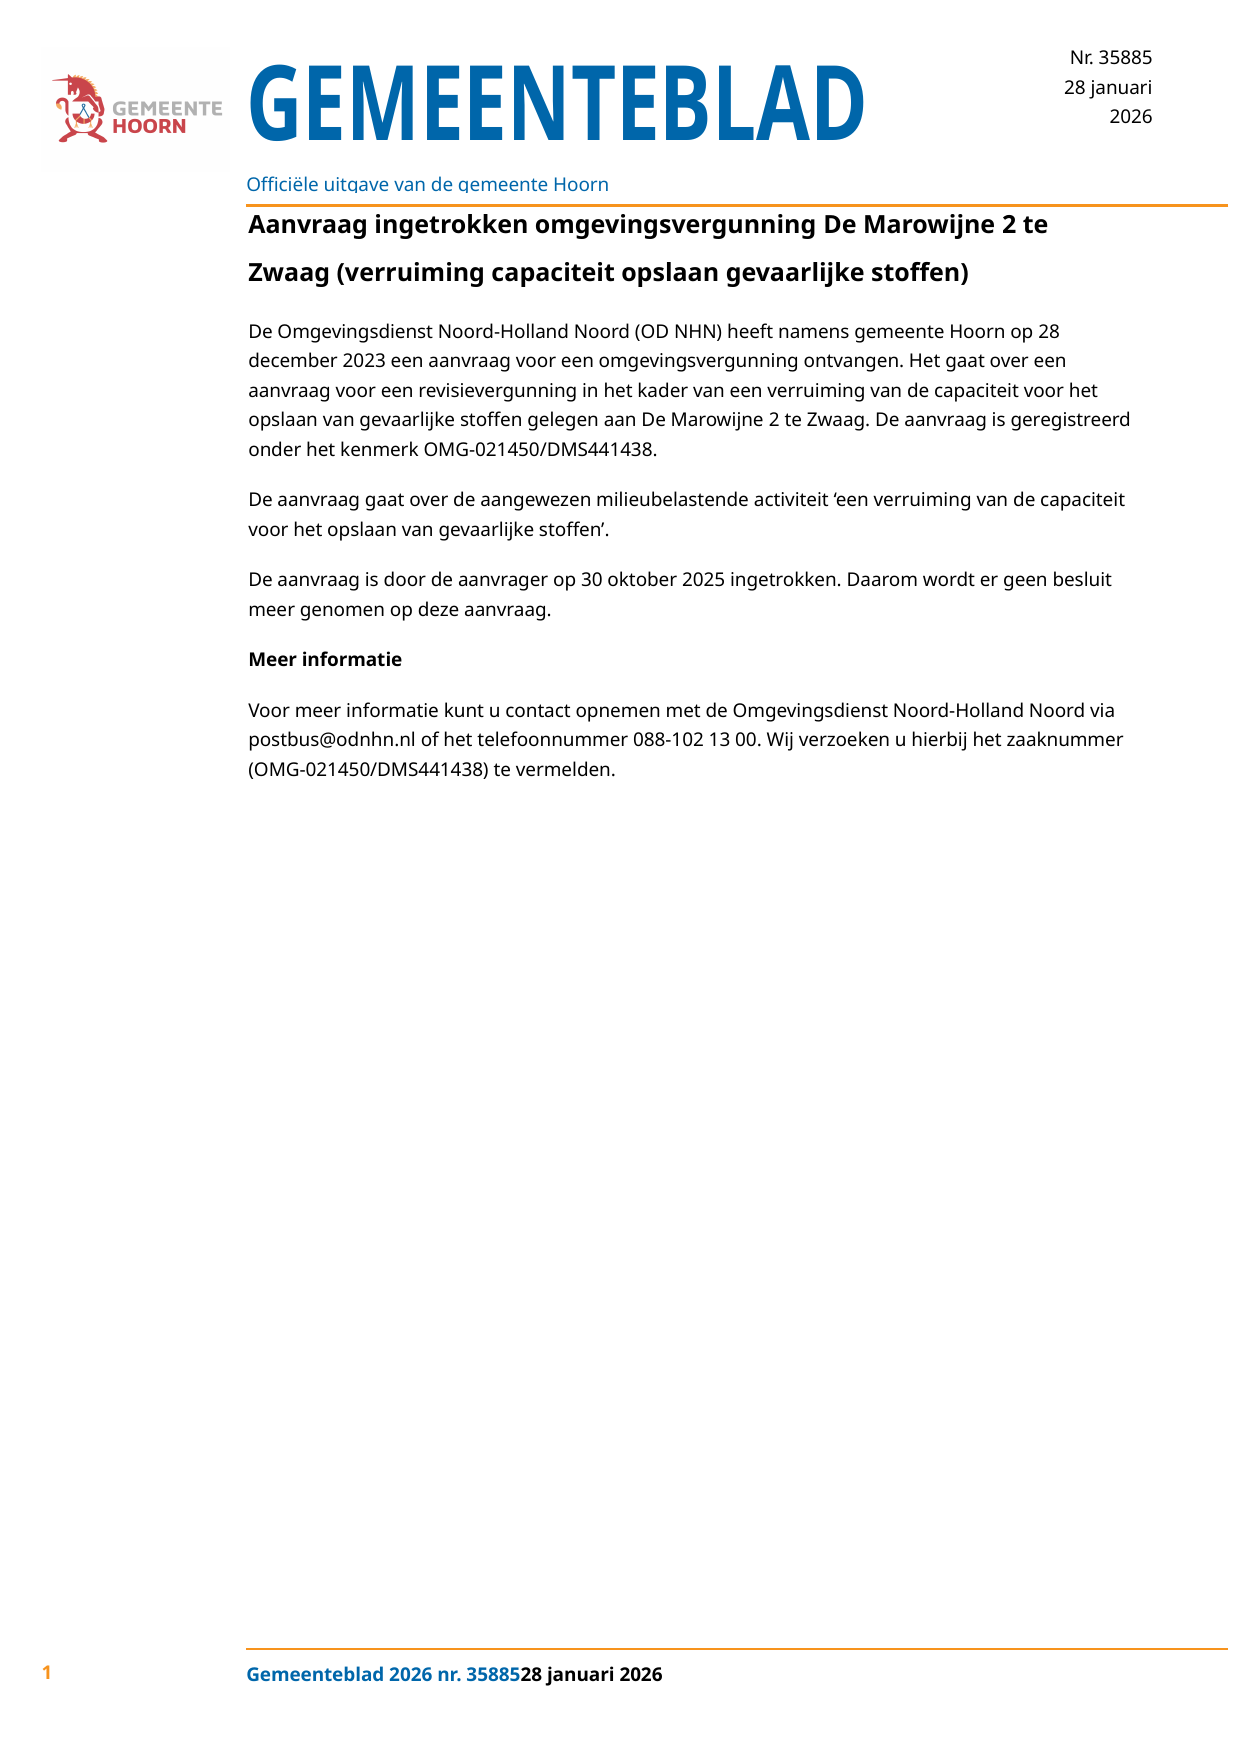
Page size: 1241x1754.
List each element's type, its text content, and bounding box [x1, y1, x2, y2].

text De Omgevingsdienst Noord-Holland Noord (OD NHN) heeft namens gemeente Hoorn op 28 december 2023 een aanvraag voor een omgevingsvergunning ontvangen. Het gaat over een aanvraag voor een revisievergunning in het kader van een verruiming van de capaciteit voor het opslaan van gevaarlijke stoffen gelegen aan De Marowijne 2 te Zwaag. De aanvraag is geregistreerd onder het kenmerk OMG-021450/DMS441438. [248, 318, 1152, 462]
text De aanvraag is door de aanvrager op 30 oktober 2025 ingetrokken. Daarom wordt er geen besluit meer genomen op deze aanvraag. [248, 567, 1152, 622]
text Meer informatie [248, 647, 1152, 672]
picture [41, 47, 231, 172]
text Aanvraag ingetrokken omgevingsvergunning De Marowijne 2 te Zwaag (verruiming capaciteit opslaan gevaarlijke stoffen) [248, 207, 1152, 288]
text Voor meer informatie kunt u contact opnemen met de Omgevingsdienst Noord-Holland Noord via postbus@odnhn.nl of het telefoonnummer 088-102 13 00. Wij verzoeken u hierbij het zaaknummer (OMG-021450/DMS441438) te vermelden. [248, 697, 1152, 782]
text De aanvraag gaat over de aangewezen milieubelastende activiteit ‘een verruiming van de capaciteit voor het opslaan van gevaarlijke stoffen’. [248, 487, 1152, 542]
